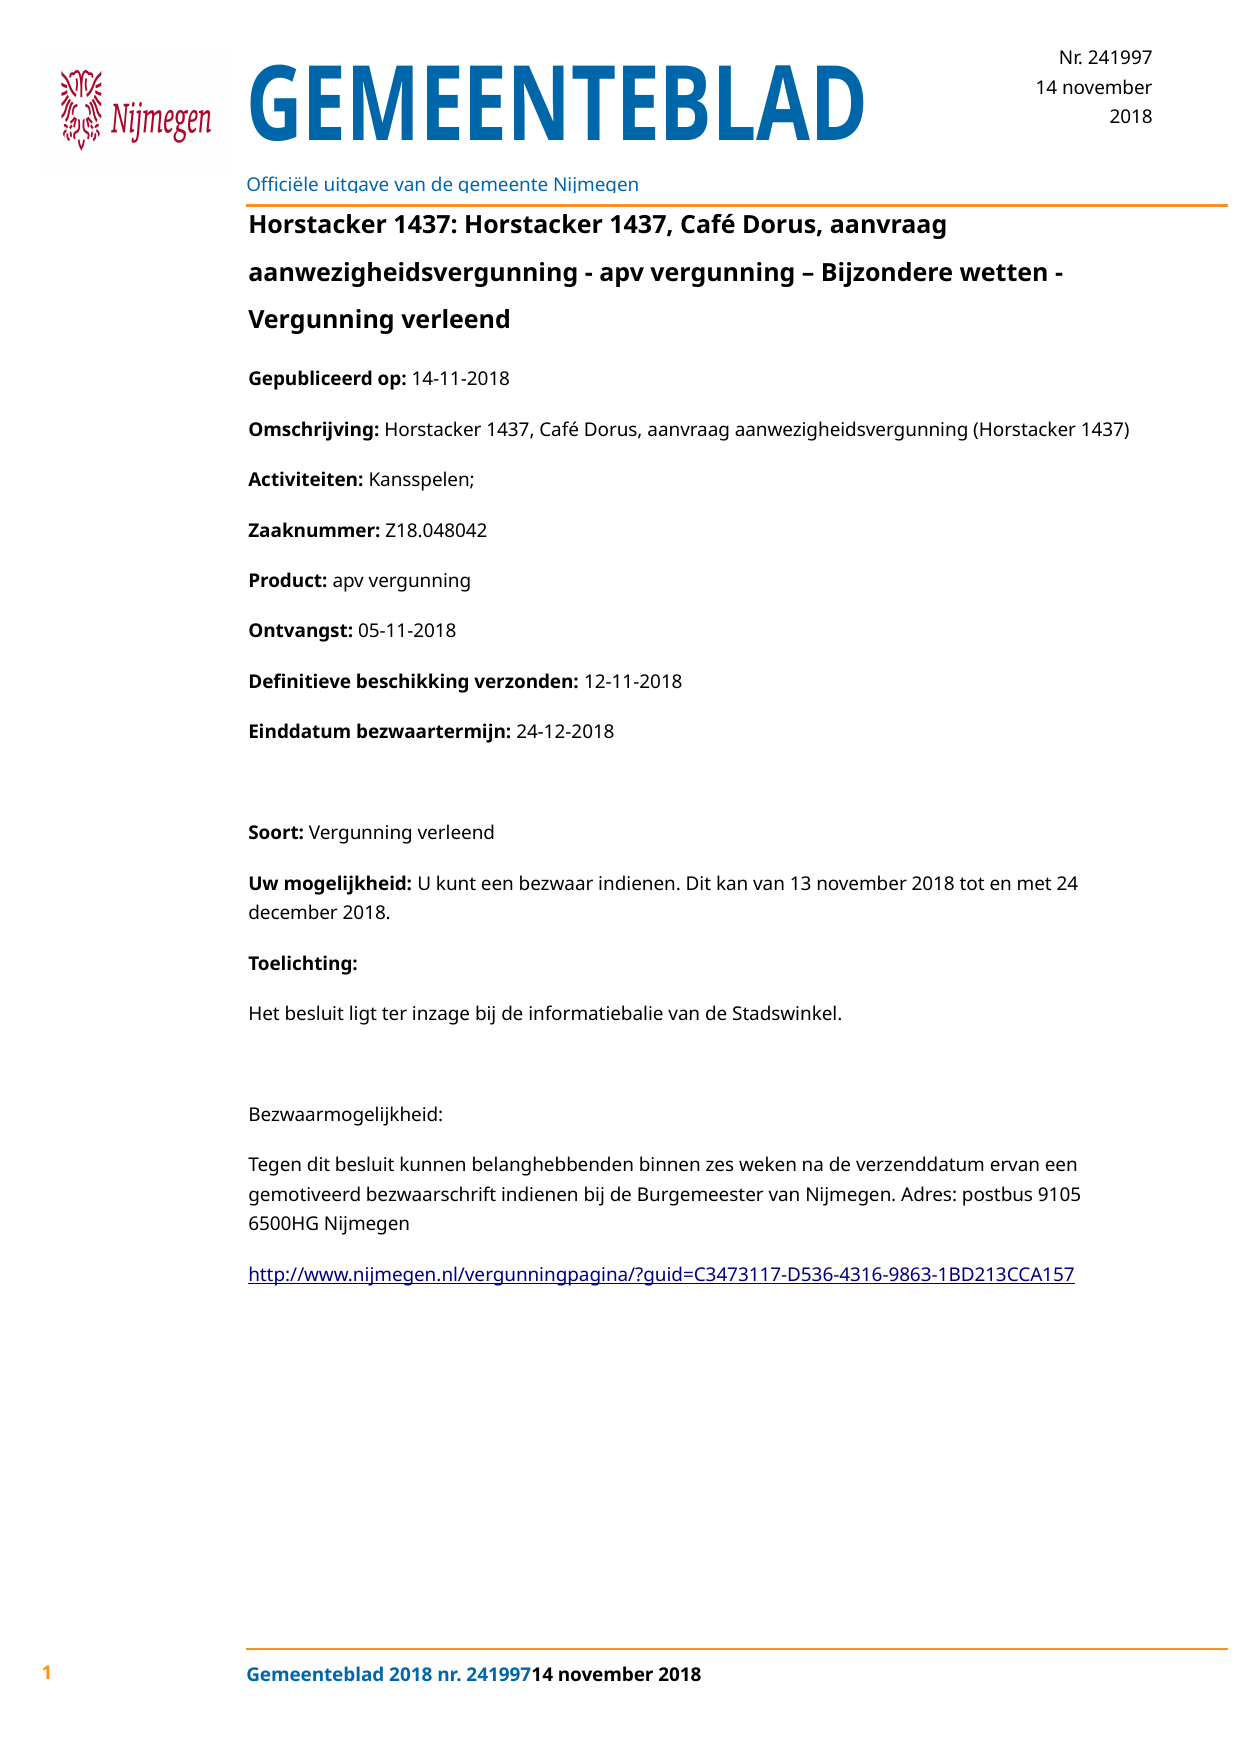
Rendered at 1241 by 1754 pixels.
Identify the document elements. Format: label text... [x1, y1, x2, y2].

text Zaaknummer: Z18.048042 [248, 517, 1152, 542]
text Einddatum bezwaartermijn: 24-12-2018 [248, 718, 1152, 744]
text Horstacker 1437: Horstacker 1437, Café Dorus, aanvraag aanwezigheidsvergunning - apv vergunning – Bijzondere wetten - Vergunning verleend [248, 207, 1152, 336]
text Product: apv vergunning [248, 567, 1152, 593]
text Definitieve beschikking verzonden: 12-11-2018 [248, 668, 1152, 694]
text Activiteiten: Kansspelen; [248, 466, 1152, 492]
text Uw mogelijkheid: U kunt een bezwaar indienen. Dit kan van 13 november 2018 tot en met 24 december 2018. [248, 870, 1152, 925]
text Ontvangst: 05-11-2018 [248, 618, 1152, 643]
text Toelichting: [248, 950, 1152, 975]
picture [41, 47, 231, 172]
text Gepubliceerd op: 14-11-2018 [248, 366, 1152, 391]
text Omschrijving: Horstacker 1437, Café Dorus, aanvraag aanwezigheidsvergunning (Horstacker 1437) [248, 416, 1152, 442]
text Bezwaarmogelijkheid: [248, 1101, 1152, 1127]
text Tegen dit besluit kunnen belanghebbenden binnen zes weken na de verzenddatum ervan een gemotiveerd bezwaarschrift indienen bij de Burgemeester van Nijmegen. Adres: postbus 9105 6500HG Nijmegen [248, 1151, 1152, 1236]
text Soort: Vergunning verleend [248, 819, 1152, 845]
text http://www.nijmegen.nl/vergunningpagina/?guid=C3473117-D536-4316-9863-1BD213CCA157 [248, 1261, 1152, 1287]
text Het besluit ligt ter inzage bij de informatiebalie van de Stadswinkel. [248, 1000, 1152, 1026]
